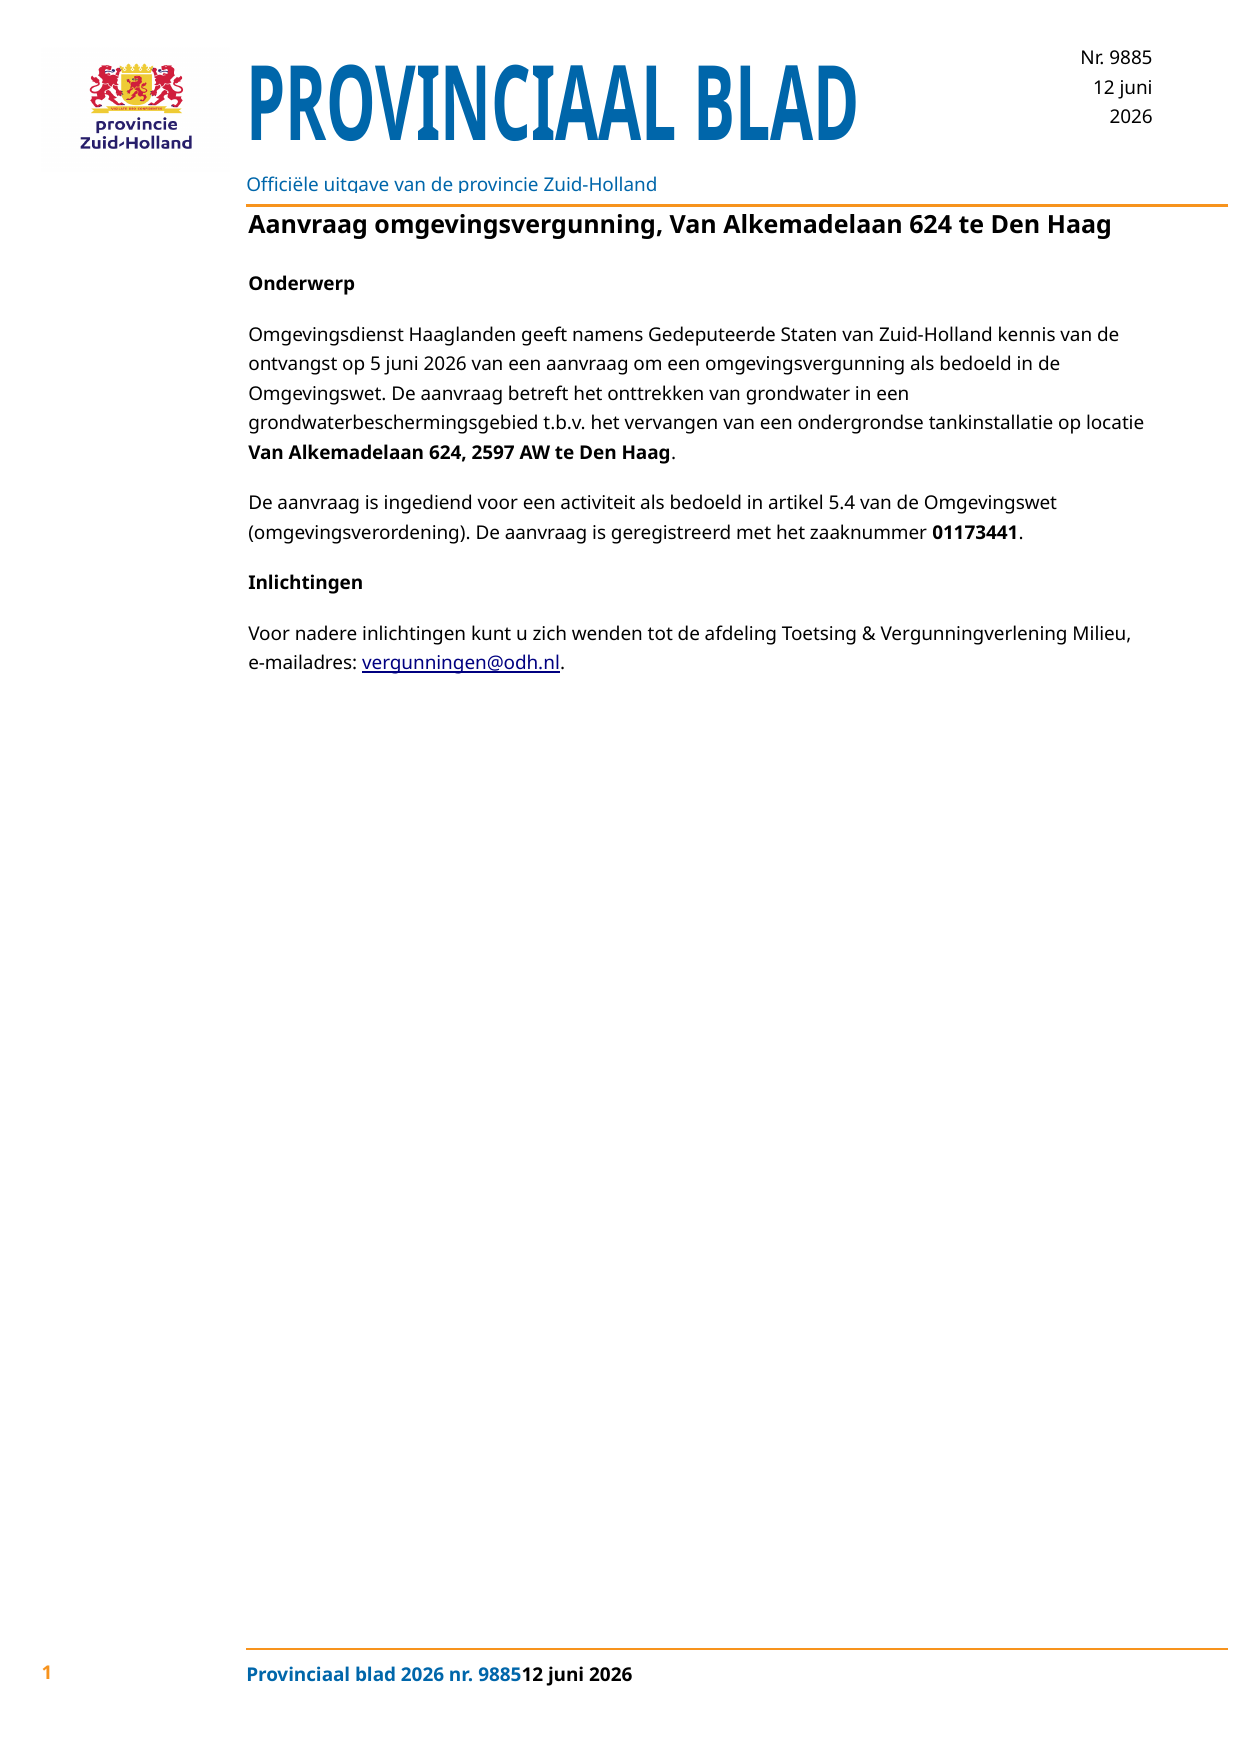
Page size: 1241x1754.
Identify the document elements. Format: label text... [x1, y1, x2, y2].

text Aanvraag omgevingsvergunning, Van Alkemadelaan 624 te Den Haag [248, 207, 1152, 241]
picture [41, 47, 231, 172]
text Voor nadere inlichtingen kunt u zich wenden tot de afdeling Toetsing & Vergunningverlening Milieu, e-mailadres: vergunningen@odh.nl. [248, 620, 1152, 675]
text De aanvraag is ingediend voor een activiteit als bedoeld in artikel 5.4 van de Omgevingswet (omgevingsverordening). De aanvraag is geregistreerd met het zaaknummer 01173441. [248, 489, 1152, 545]
text Inlichtingen [248, 569, 1152, 595]
text Onderwerp [248, 270, 1152, 296]
text Omgevingsdienst Haaglanden geeft namens Gedeputeerde Staten van Zuid-Holland kennis van de ontvangst op 5 juni 2026 van een aanvraag om een omgevingsvergunning als bedoeld in de Omgevingswet. De aanvraag betreft het onttrekken van grondwater in een grondwaterbeschermingsgebied t.b.v. het vervangen van een ondergrondse tankinstallatie op locatie Van Alkemadelaan 624, 2597 AW te Den Haag. [248, 321, 1152, 465]
